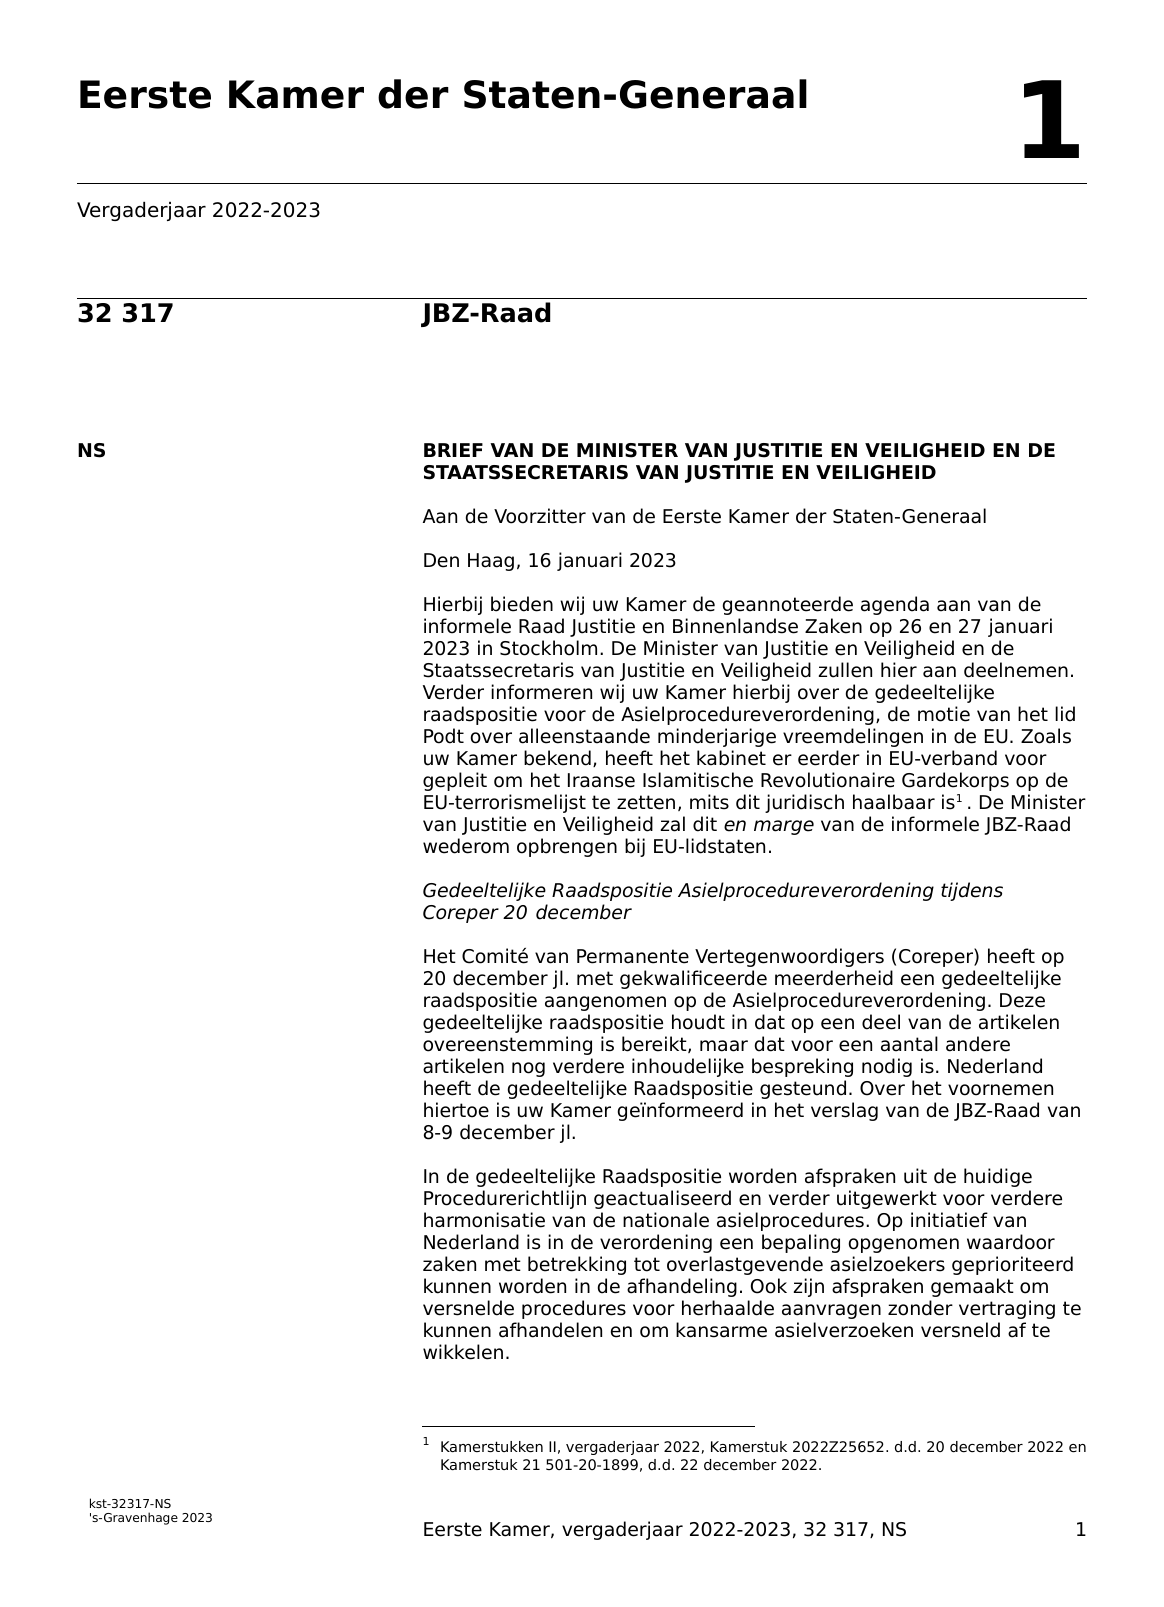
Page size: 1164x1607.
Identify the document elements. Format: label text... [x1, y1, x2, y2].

text Hierbij bieden wij uw Kamer de geannoteerde agenda aan van de informele Raad Justitie en Binnenlandse Zaken op 26 en 27 januari 2023 in Stockholm. De Minister van Justitie en Veiligheid en de Staatssecretaris van Justitie en Veiligheid zullen hier aan deelnemen. Verder informeren wij uw Kamer hierbij over de gedeeltelijke raadspositie voor de Asielprocedureverordening, de motie van het lid Podt over alleenstaande minderjarige vreemdelingen in de EU. Zoals uw Kamer bekend, heeft het kabinet er eerder in EU-verband voor gepleit om het Iraanse Islamitische Revolutionaire Gardekorps op de EU-terrorismelijst te zetten, mits dit juridisch haalbaar is. De Minister van Justitie en Veiligheid zal dit en marge van de informele JBZ-Raad wederom opbrengen bij EU-lidstaten. [422, 594, 1087, 858]
table_cell Vergaderjaar 2022-2023 [77, 184, 1087, 298]
table_header 1 [886, 59, 1087, 183]
table_header Eerste Kamer der Staten-Generaal [77, 59, 886, 183]
text Aan de Voorzitter van de Eerste Kamer der Staten-Generaal [422, 506, 1087, 528]
text Den Haag, 16 januari 2023 [422, 550, 1087, 572]
text kst-32317-NS [88, 1497, 323, 1511]
text Het Comité van Permanente Vertegenwoordigers (Coreper) heeft op 20 december jl. met gekwalificeerde meerderheid een gedeeltelijke raadspositie aangenomen op de Asielprocedureverordening. Deze gedeeltelijke raadspositie houdt in dat op een deel van de artikelen overeenstemming is bereikt, maar dat voor een aantal andere artikelen nog verdere inhoudelijke bespreking nodig is. Nederland heeft de gedeeltelijke Raadspositie gesteund. Over het voornemen hiertoe is uw Kamer geïnformeerd in het verslag van de JBZ-Raad van 8-9 december jl. [422, 946, 1087, 1144]
text 's-Gravenhage 2023 [88, 1511, 323, 1525]
text Kamerstukken II, vergaderjaar 2022, Kamerstuk 2022Z25652. d.d. 20 december 2022 en Kamerstuk 21 501-20-1899, d.d. 22 december 2022. [422, 1435, 1087, 1474]
subtitle Gedeeltelijke Raadspositie Asielprocedureverordening tijdens Coreper 20 december [422, 880, 1087, 924]
subtitle NS BRIEF VAN DE MINISTER VAN JUSTITIE EN VEILIGHEID EN DE STAATSSECRETARIS VAN JUSTITIE EN VEILIGHEID [77, 440, 1087, 484]
subtitle 32 317 JBZ-Raad [77, 299, 1087, 329]
text In de gedeeltelijke Raadspositie worden afspraken uit de huidige Procedurerichtlijn geactualiseerd en verder uitgewerkt voor verdere harmonisatie van de nationale asielprocedures. Op initiatief van Nederland is in de verordening een bepaling opgenomen waardoor zaken met betrekking tot overlastgevende asielzoekers geprioriteerd kunnen worden in de afhandeling. Ook zijn afspraken gemaakt om versnelde procedures voor herhaalde aanvragen zonder vertraging te kunnen afhandelen en om kansarme asielverzoeken versneld af te wikkelen. [422, 1166, 1087, 1364]
